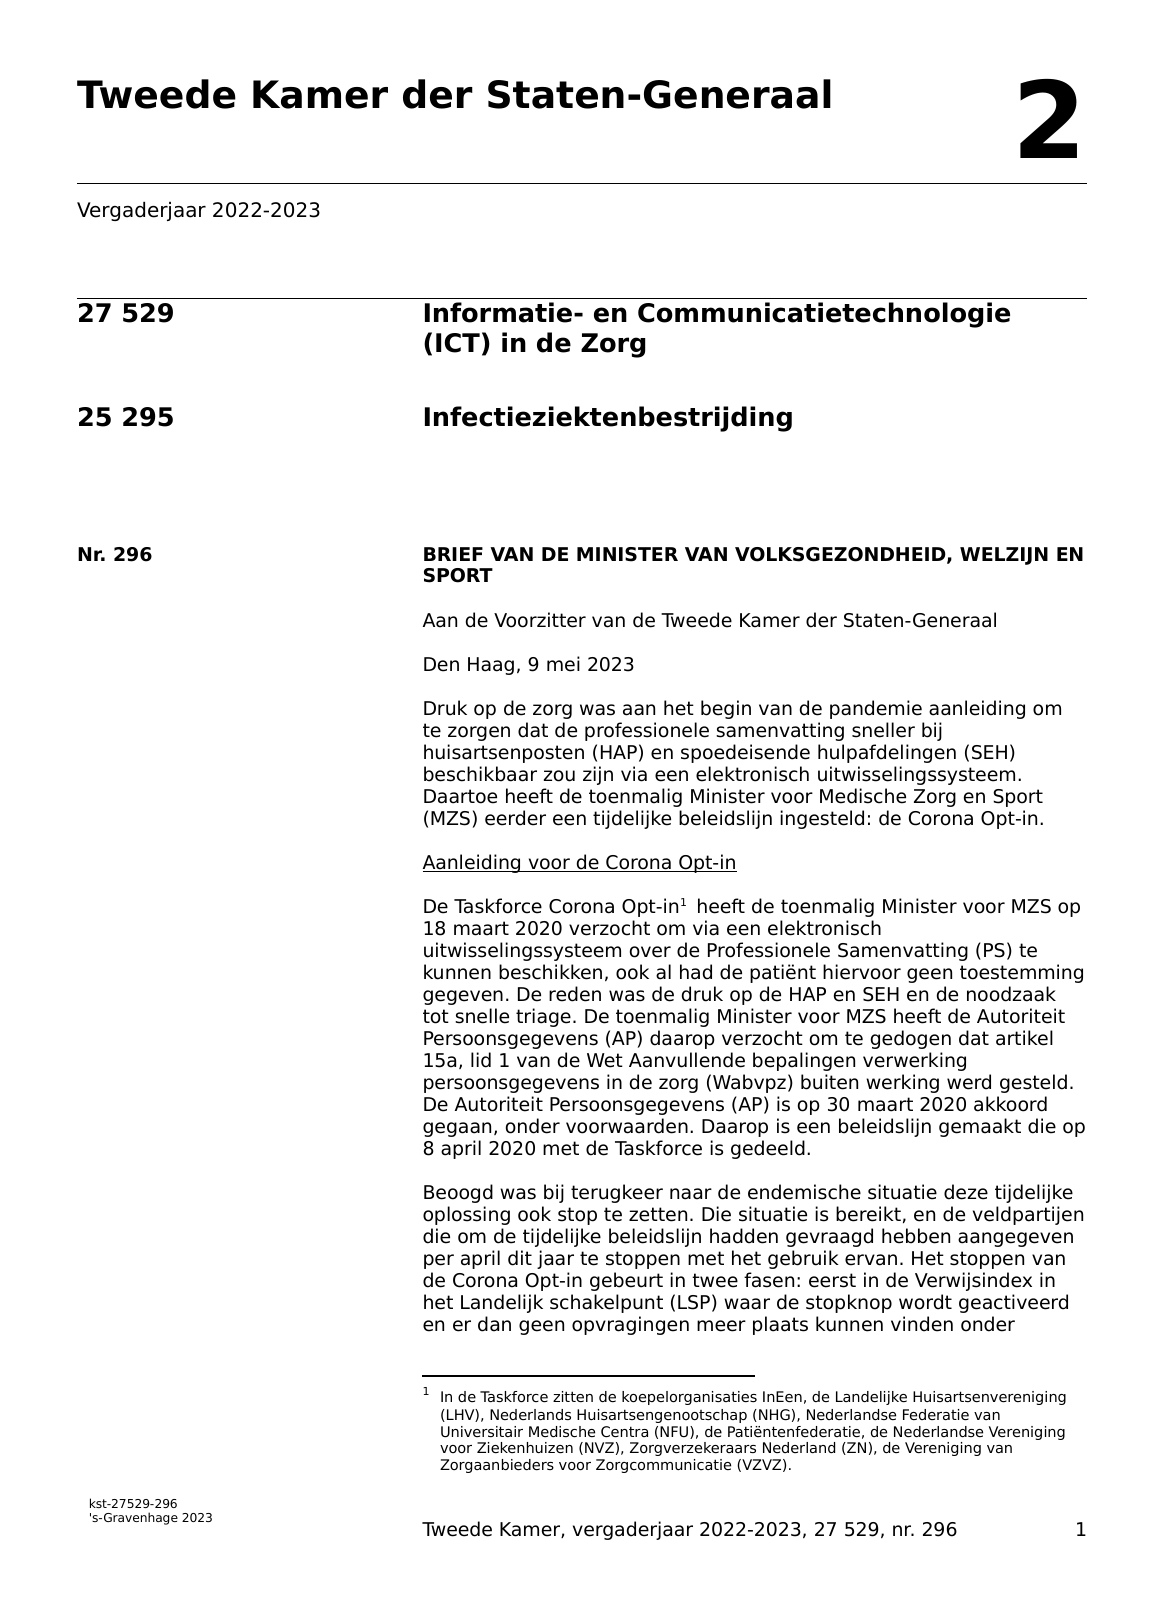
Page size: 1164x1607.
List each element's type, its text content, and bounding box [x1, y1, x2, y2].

subtitle 25 295 Infectieziektenbestrijding [77, 403, 1087, 432]
subtitle Nr. 296 BRIEF VAN DE MINISTER VAN VOLKSGEZONDHEID, WELZIJN EN SPORT [77, 543, 1087, 587]
table_header Tweede Kamer der Staten-Generaal [77, 59, 886, 183]
table_header 2 [886, 59, 1087, 183]
text In de Taskforce zitten de koepelorganisaties InEen, de Landelijke Huisartsenvereniging (LHV), Nederlands Huisartsengenootschap (NHG), Nederlandse Federatie van Universitair Medische Centra (NFU), de Patiëntenfederatie, de Nederlandse Vereniging voor Ziekenhuizen (NVZ), Zorgverzekeraars Nederland (ZN), de Vereniging van Zorgaanbieders voor Zorgcommunicatie (VZVZ). [422, 1385, 1087, 1474]
text Beoogd was bij terugkeer naar de endemische situatie deze tijdelijke oplossing ook stop te zetten. Die situatie is bereikt, en de veldpartijen die om de tijdelijke beleidslijn hadden gevraagd hebben aangegeven per april dit jaar te stoppen met het gebruik ervan. Het stoppen van de Corona Opt-in gebeurt in twee fasen: eerst in de Verwijsindex in het Landelijk schakelpunt (LSP) waar de stopknop wordt geactiveerd en er dan geen opvragingen meer plaats kunnen vinden onder [422, 1182, 1087, 1336]
subtitle 27 529 Informatie- en Communicatietechnologie (ICT) in de Zorg [77, 299, 1087, 358]
text 's-Gravenhage 2023 [88, 1511, 323, 1525]
text De Taskforce Corona Opt-in heeft de toenmalig Minister voor MZS op 18 maart 2020 verzocht om via een elektronisch uitwisselingssysteem over de Professionele Samenvatting (PS) te kunnen beschikken, ook al had de patiënt hiervoor geen toestemming gegeven. De reden was de druk op de HAP en SEH en de noodzaak tot snelle triage. De toenmalig Minister voor MZS heeft de Autoriteit Persoonsgegevens (AP) daarop verzocht om te gedogen dat artikel 15a, lid 1 van de Wet Aanvullende bepalingen verwerking persoonsgegevens in de zorg (Wabvpz) buiten werking werd gesteld. De Autoriteit Persoonsgegevens (AP) is op 30 maart 2020 akkoord gegaan, onder voorwaarden. Daarop is een beleidslijn gemaakt die op 8 april 2020 met de Taskforce is gedeeld. [422, 896, 1087, 1160]
table_cell Vergaderjaar 2022-2023 [77, 184, 1087, 298]
subtitle Aanleiding voor de Corona Opt-in [422, 852, 1087, 874]
text kst-27529-296 [88, 1497, 323, 1511]
text Aan de Voorzitter van de Tweede Kamer der Staten-Generaal [422, 609, 1087, 632]
text Druk op de zorg was aan het begin van de pandemie aanleiding om te zorgen dat de professionele samenvatting sneller bij huisartsenposten (HAP) en spoedeisende hulpafdelingen (SEH) beschikbaar zou zijn via een elektronisch uitwisselingssysteem. Daartoe heeft de toenmalig Minister voor Medische Zorg en Sport (MZS) eerder een tijdelijke beleidslijn ingesteld: de Corona Opt-in. [422, 698, 1087, 830]
text Den Haag, 9 mei 2023 [422, 654, 1087, 676]
